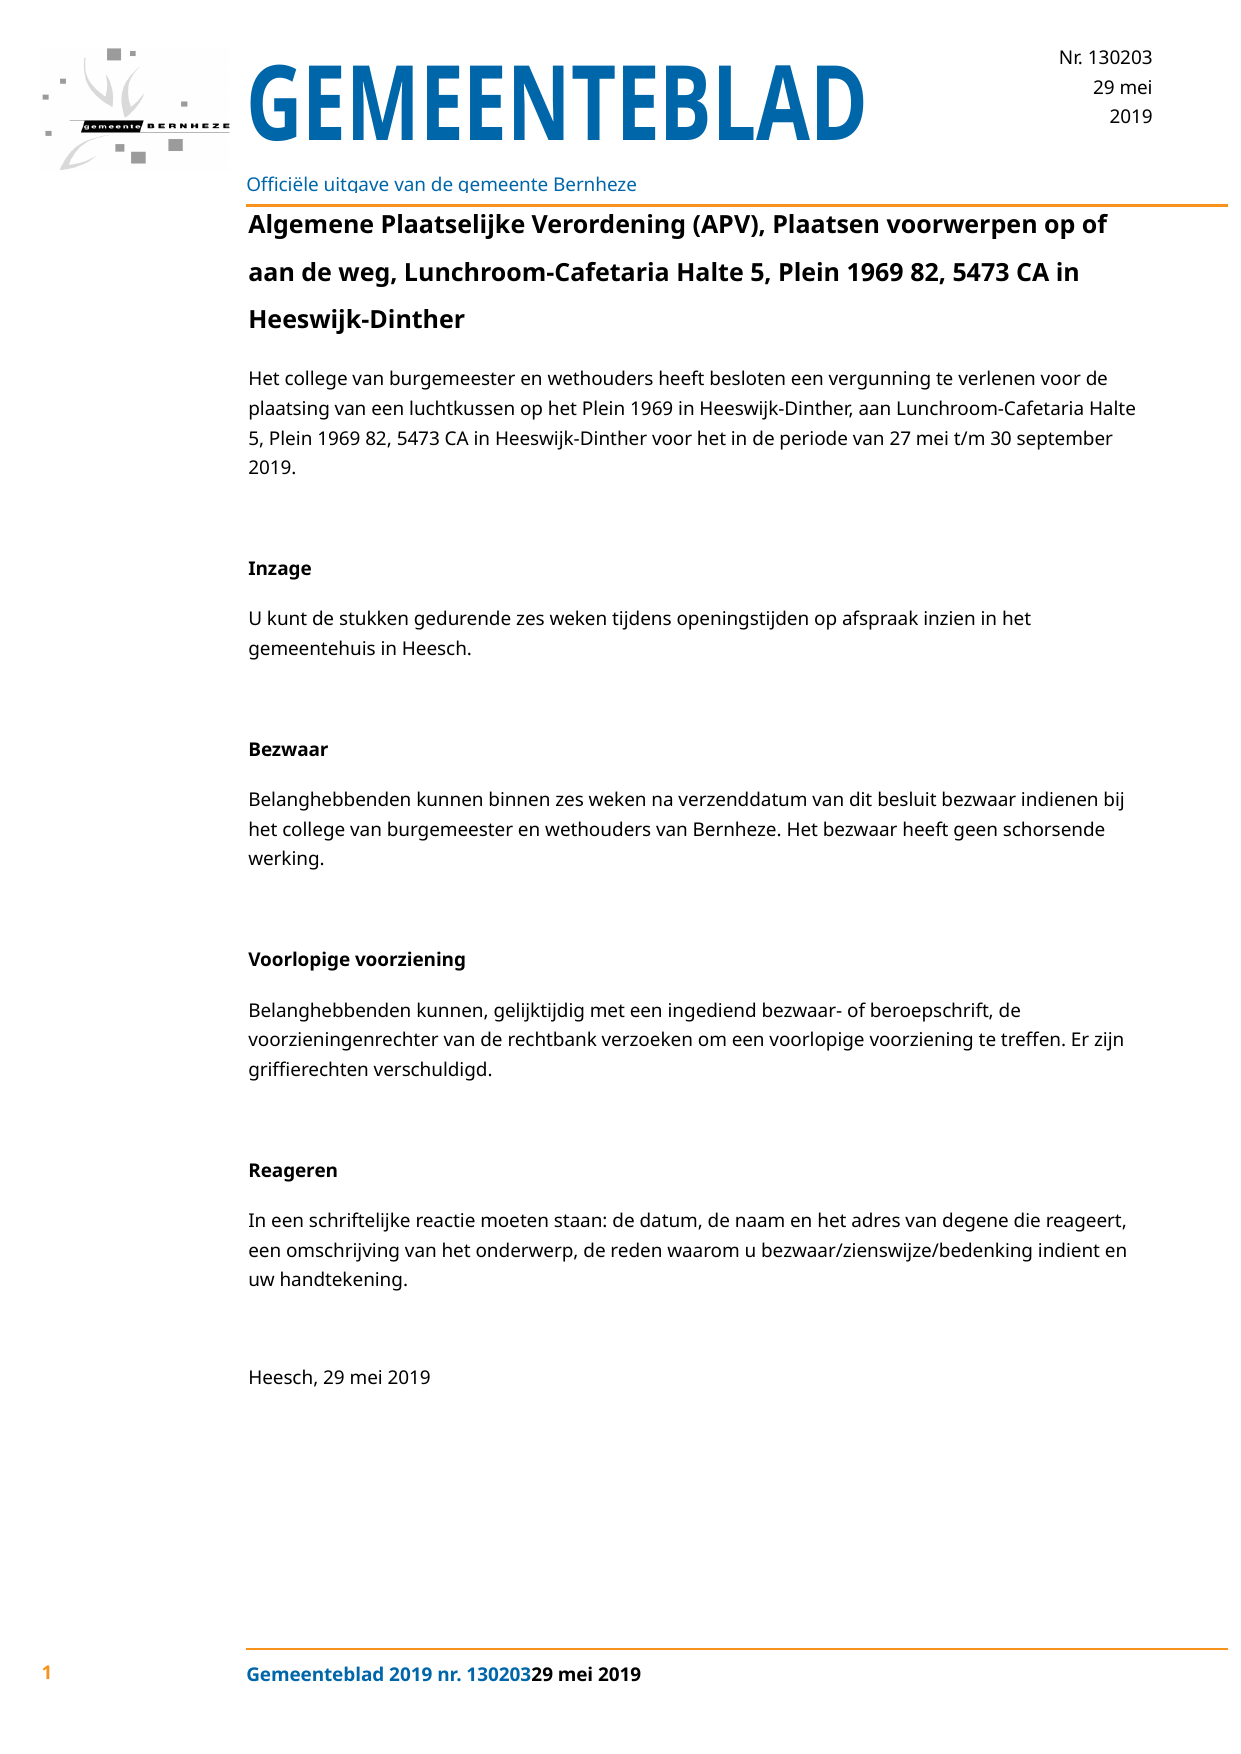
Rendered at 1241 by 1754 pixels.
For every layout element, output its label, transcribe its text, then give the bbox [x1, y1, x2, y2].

text Belanghebbenden kunnen binnen zes weken na verzenddatum van dit besluit bezwaar indienen bij het college van burgemeester en wethouders van Bernheze. Het bezwaar heeft geen schorsende werking. [248, 786, 1152, 871]
text In een schriftelijke reactie moeten staan: de datum, de naam en het adres van degene die reageert, een omschrijving van het onderwerp, de reden waarom u bezwaar/zienswijze/bedenking indient en uw handtekening. [248, 1207, 1152, 1292]
text Belanghebbenden kunnen, gelijktijdig met een ingediend bezwaar- of beroepschrift, de voorzieningenrechter van de rechtbank verzoeken om een voorlopige voorziening te treffen. Er zijn griffierechten verschuldigd. [248, 997, 1152, 1082]
text Inzage [248, 555, 1152, 581]
text Voorlopige voorziening [248, 946, 1152, 972]
text Heesch, 29 mei 2019 [248, 1364, 1152, 1390]
picture [41, 47, 231, 172]
text Bezwaar [248, 736, 1152, 762]
text Het college van burgemeester en wethouders heeft besloten een vergunning te verlenen voor de plaatsing van een luchtkussen op het Plein 1969 in Heeswijk-Dinther, aan Lunchroom-Cafetaria Halte 5, Plein 1969 82, 5473 CA in Heeswijk-Dinther voor het in de periode van 27 mei t/m 30 september 2019. [248, 366, 1152, 480]
text Algemene Plaatselijke Verordening (APV), Plaatsen voorwerpen op of aan de weg, Lunchroom-Cafetaria Halte 5, Plein 1969 82, 5473 CA in Heeswijk-Dinther [248, 207, 1152, 336]
text U kunt de stukken gedurende zes weken tijdens openingstijden op afspraak inzien in het gemeentehuis in Heesch. [248, 606, 1152, 661]
text Reageren [248, 1157, 1152, 1182]
